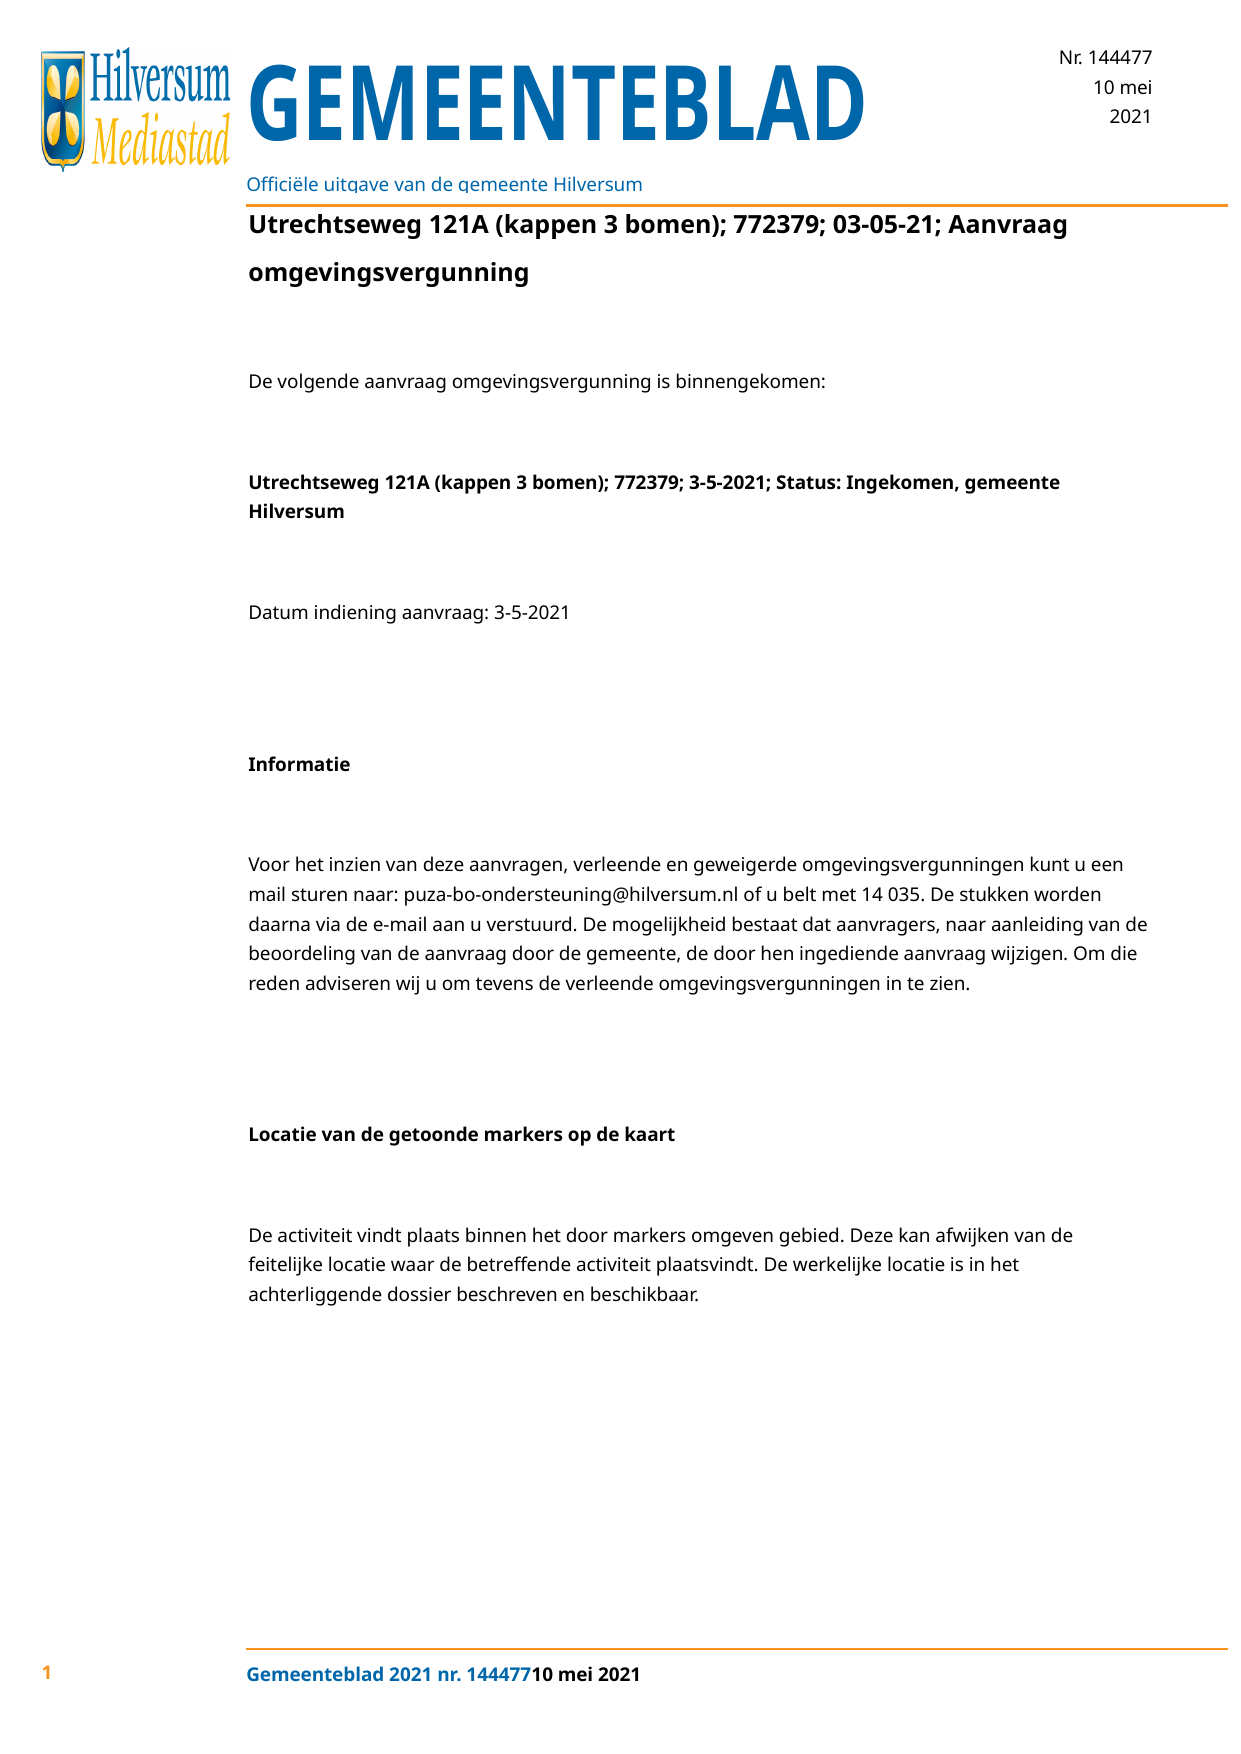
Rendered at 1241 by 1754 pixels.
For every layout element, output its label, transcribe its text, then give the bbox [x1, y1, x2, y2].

text De volgende aanvraag omgevingsvergunning is binnengekomen: [248, 368, 1152, 394]
text Voor het inzien van deze aanvragen, verleende en geweigerde omgevingsvergunningen kunt u een mail sturen naar: puza-bo-ondersteuning@hilversum.nl of u belt met 14 035. De stukken worden daarna via de e-mail aan u verstuurd. De mogelijkheid bestaat dat aanvragers, naar aanleiding van de beoordeling van de aanvraag door de gemeente, de door hen ingediende aanvraag wijzigen. Om die reden adviseren wij u om tevens de verleende omgevingsvergunningen in te zien. [248, 852, 1152, 996]
text Utrechtseweg 121A (kappen 3 bomen); 772379; 03-05-21; Aanvraag omgevingsvergunning [248, 207, 1152, 288]
text Informatie [248, 751, 1152, 777]
text Utrechtseweg 121A (kappen 3 bomen); 772379; 3-5-2021; Status: Ingekomen, gemeente Hilversum [248, 469, 1152, 524]
text De activiteit vindt plaats binnen het door markers omgeven gebied. Deze kan afwijken van de feitelijke locatie waar de betreffende activiteit plaatsvindt. De werkelijke locatie is in het achterliggende dossier beschreven en beschikbaar. [248, 1222, 1152, 1307]
text Locatie van de getoonde markers op de kaart [248, 1121, 1152, 1147]
text Datum indiening aanvraag: 3-5-2021 [248, 599, 1152, 625]
picture [41, 47, 231, 172]
